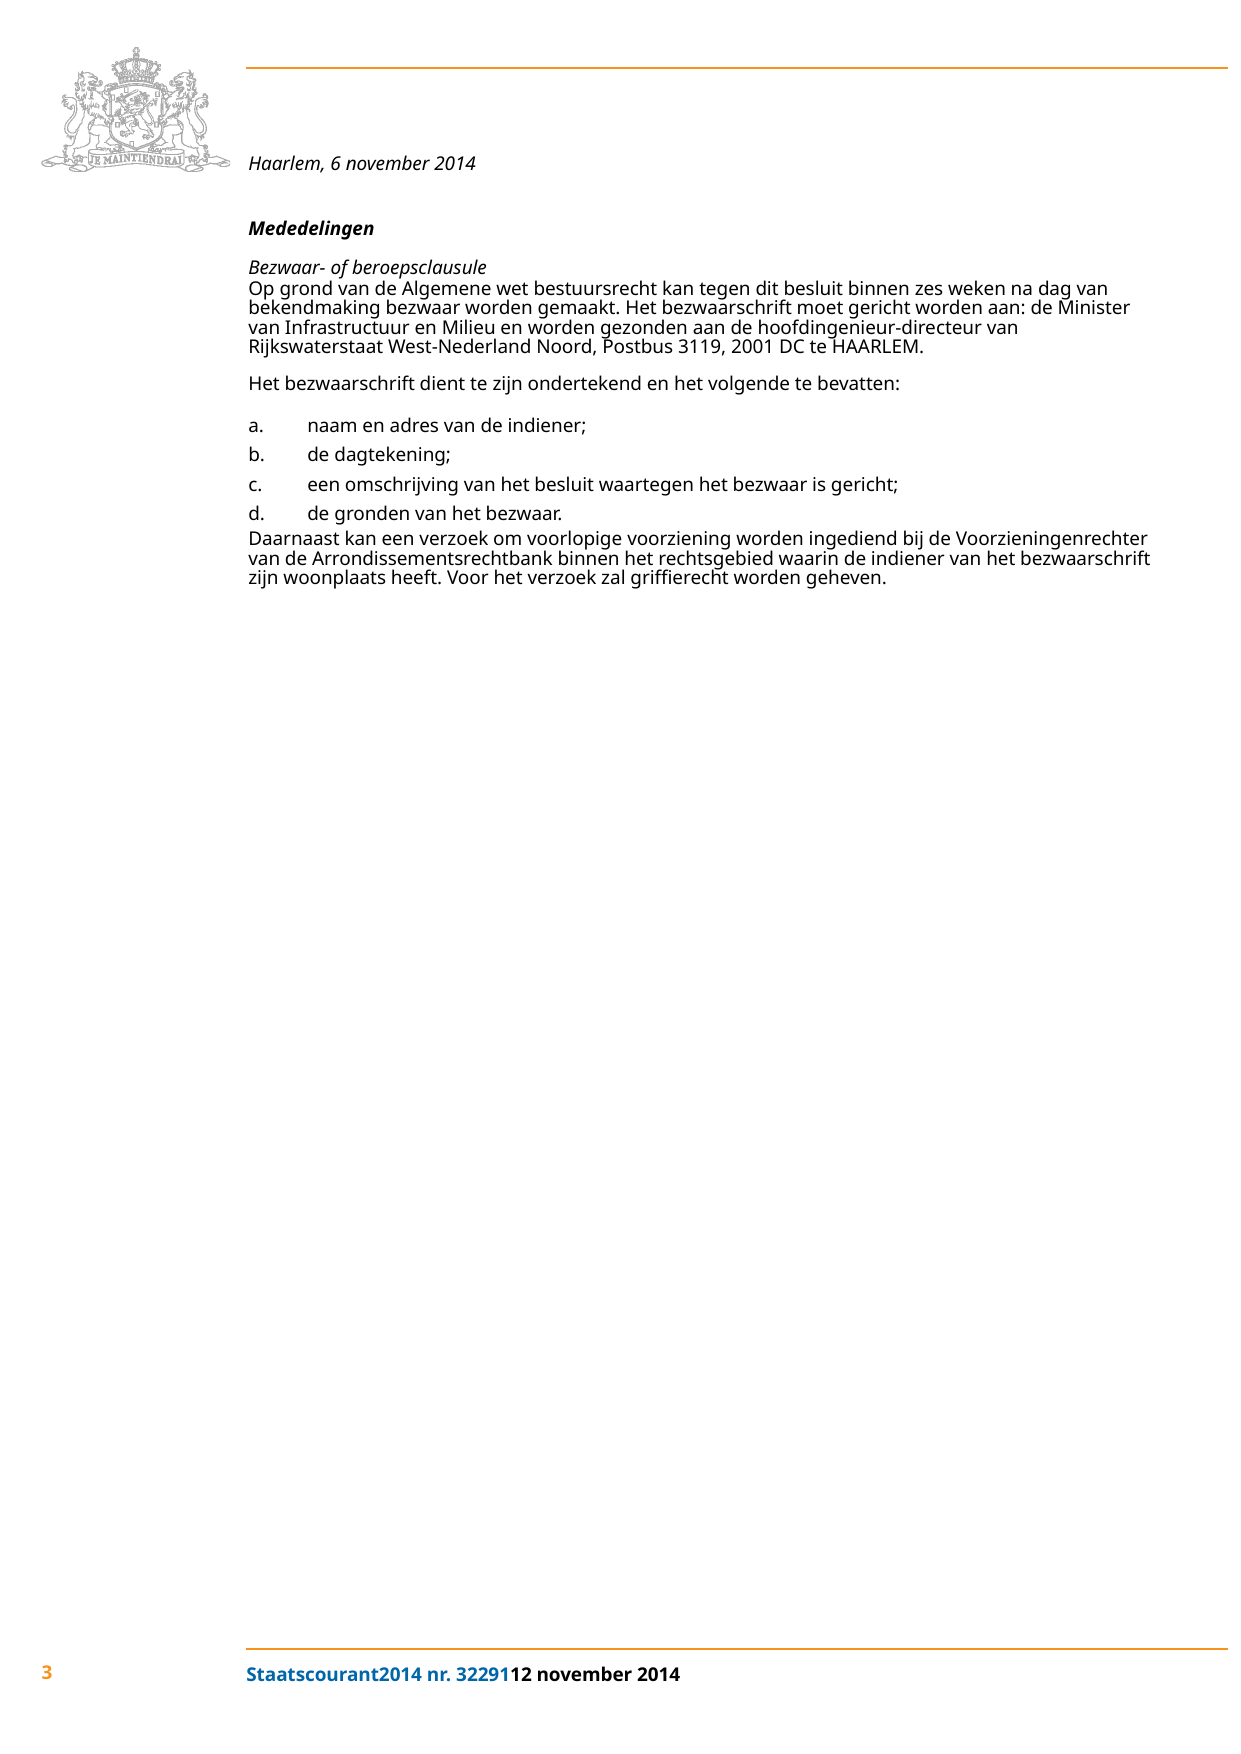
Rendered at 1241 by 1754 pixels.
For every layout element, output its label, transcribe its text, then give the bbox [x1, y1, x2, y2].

text Het bezwaarschrift dient te zijn ondertekend en het volgende te bevatten: [248, 375, 1152, 394]
list naam en adres van de indiener; [248, 412, 1152, 438]
list de dagtekening; [248, 441, 1152, 467]
text Daarnaast kan een verzoek om voorlopige voorziening worden ingediend bij de Voorzieningenrechter van de Arrondissementsrechtbank binnen het rechtsgebied waarin de indiener van het bezwaarschrift zijn woonplaats heeft. Voor het verzoek zal griffierecht worden geheven. [248, 530, 1152, 588]
text Op grond van de Algemene wet bestuursrecht kan tegen dit besluit binnen zes weken na dag van bekendmaking bezwaar worden gemaakt. Het bezwaarschrift moet gericht worden aan: de Minister van Infrastructuur en Milieu en worden gezonden aan de hoofdingenieur-directeur van Rijkswaterstaat West-Nederland Noord, Postbus 3119, 2001 DC te HAARLEM. [248, 280, 1152, 357]
text Bezwaar- of beroepsclausule [248, 254, 1152, 280]
picture [41, 47, 231, 172]
text Mededelingen [248, 215, 1152, 241]
list de gronden van het bezwaar. [248, 501, 1152, 526]
list een omschrijving van het besluit waartegen het bezwaar is gericht; [248, 471, 1152, 497]
text Haarlem, 6 november 2014 [248, 150, 1152, 176]
